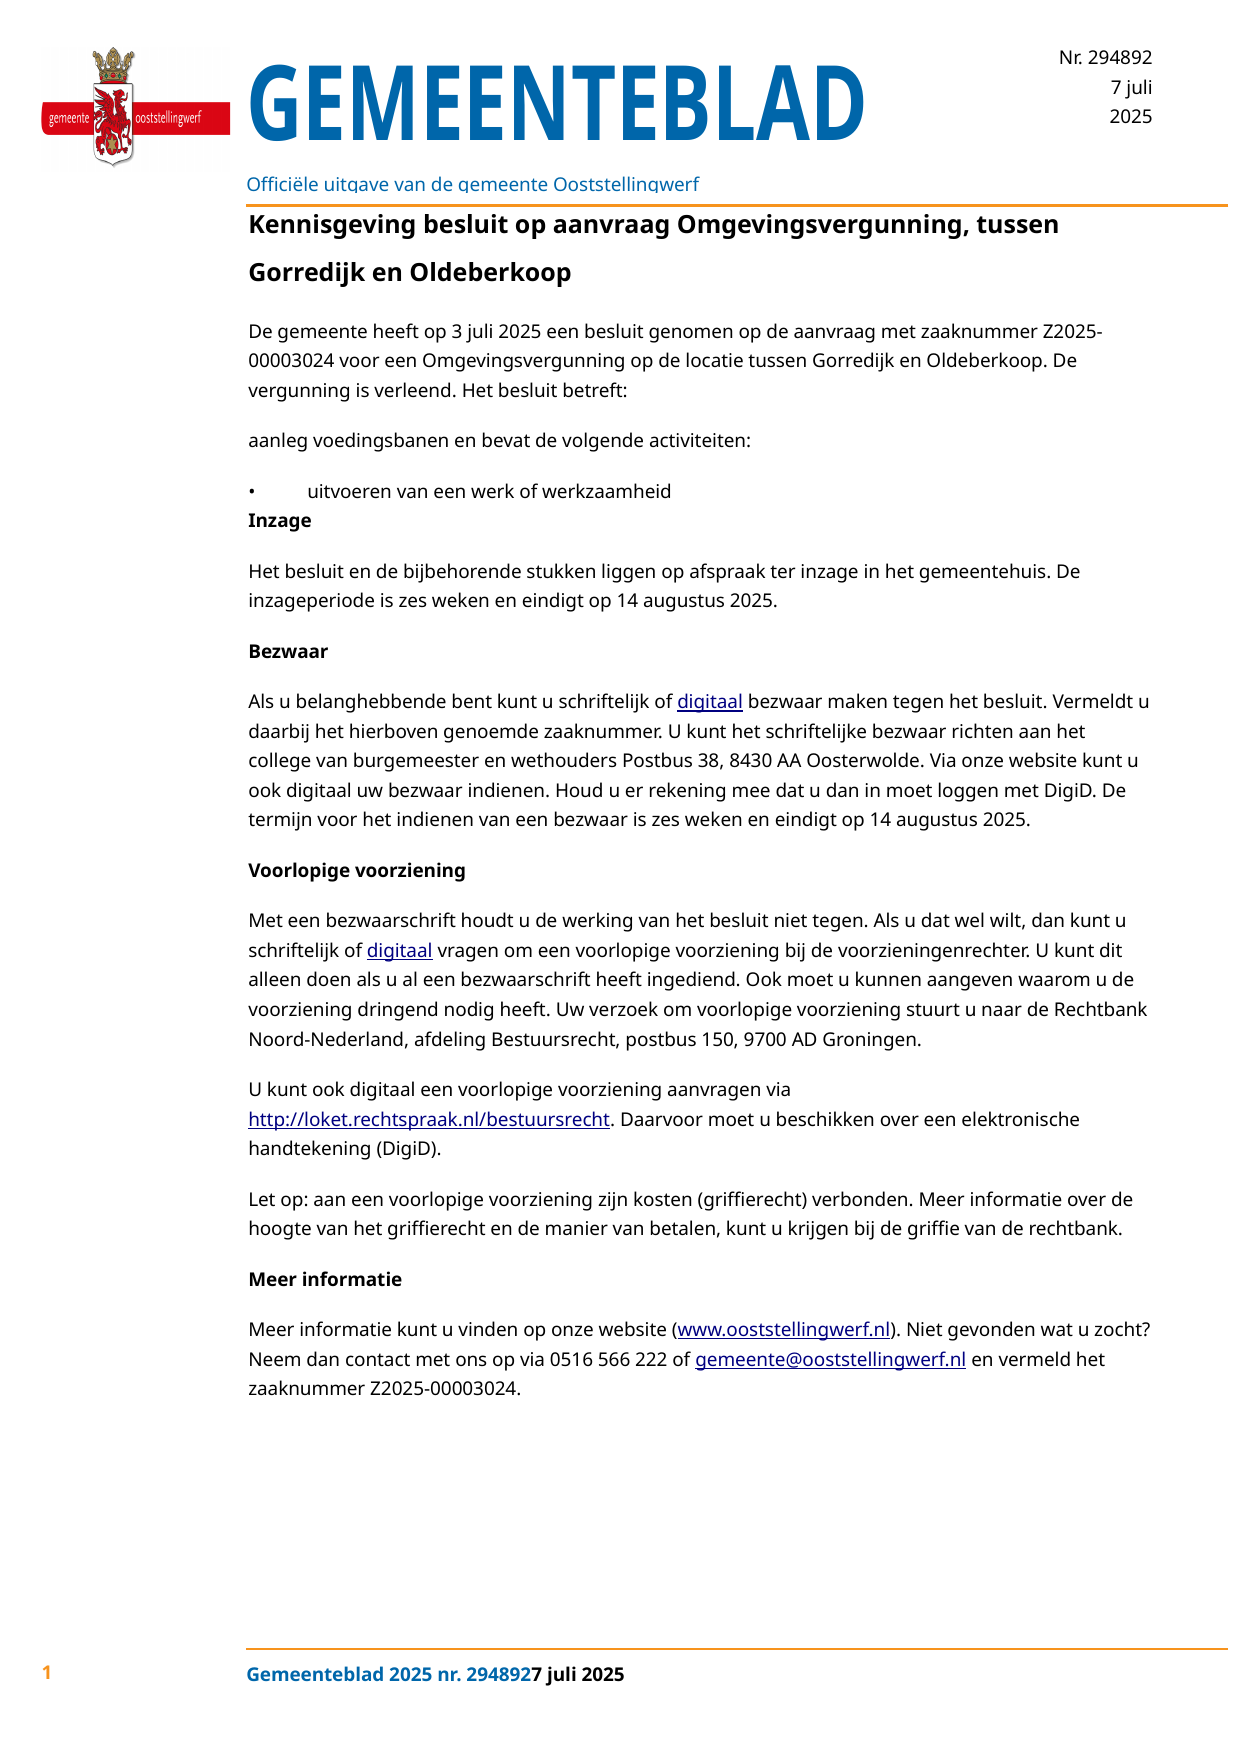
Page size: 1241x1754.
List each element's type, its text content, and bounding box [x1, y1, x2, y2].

text U kunt ook digitaal een voorlopige voorziening aanvragen via http://loket.rechtspraak.nl/bestuursrecht. Daarvoor moet u beschikken over een elektronische handtekening (DigiD). [248, 1076, 1152, 1161]
text Met een bezwaarschrift houdt u de werking van het besluit niet tegen. Als u dat wel wilt, dan kunt u schriftelijk of digitaal vragen om een voorlopige voorziening bij de voorzieningenrechter. U kunt dit alleen doen als u al een bezwaarschrift heeft ingediend. Ook moet u kunnen aangeven waarom u de voorziening dringend nodig heeft. Uw verzoek om voorlopige voorziening stuurt u naar de Rechtbank Noord-Nederland, afdeling Bestuursrecht, postbus 150, 9700 AD Groningen. [248, 907, 1152, 1052]
text Bezwaar [248, 638, 1152, 664]
text Meer informatie kunt u vinden op onze website (www.ooststellingwerf.nl). Niet gevonden wat u zocht? Neem dan contact met ons op via 0516 566 222 of gemeente@ooststellingwerf.nl en vermeld het zaaknummer Z2025-00003024. [248, 1316, 1152, 1401]
text Het besluit en de bijbehorende stukken liggen op afspraak ter inzage in het gemeentehuis. De inzageperiode is zes weken en eindigt op 14 augustus 2025. [248, 558, 1152, 613]
text Voorlopige voorziening [248, 857, 1152, 883]
text Kennisgeving besluit op aanvraag Omgevingsvergunning, tussen Gorredijk en Oldeberkoop [248, 207, 1152, 288]
text Als u belanghebbende bent kunt u schriftelijk of digitaal bezwaar maken tegen het besluit. Vermeldt u daarbij het hierboven genoemde zaaknummer. U kunt het schriftelijke bezwaar richten aan het college van burgemeester en wethouders Postbus 38, 8430 AA Oosterwolde. Via onze website kunt u ook digitaal uw bezwaar indienen. Houd u er rekening mee dat u dan in moet loggen met DigiD. De termijn voor het indienen van een bezwaar is zes weken en eindigt op 14 augustus 2025. [248, 688, 1152, 832]
text Inzage [248, 507, 1152, 533]
text Let op: aan een voorlopige voorziening zijn kosten (griffierecht) verbonden. Meer informatie over de hoogte van het griffierecht en de manier van betalen, kunt u krijgen bij de griffie van de rechtbank. [248, 1186, 1152, 1241]
text Meer informatie [248, 1266, 1152, 1292]
picture [41, 47, 231, 172]
list uitvoeren van een werk of werkzaamheid [248, 478, 1152, 504]
text De gemeente heeft op 3 juli 2025 een besluit genomen op de aanvraag met zaaknummer Z2025-00003024 voor een Omgevingsvergunning op de locatie tussen Gorredijk en Oldeberkoop. De vergunning is verleend. Het besluit betreft: [248, 318, 1152, 403]
text aanleg voedingsbanen en bevat de volgende activiteiten: [248, 427, 1152, 453]
